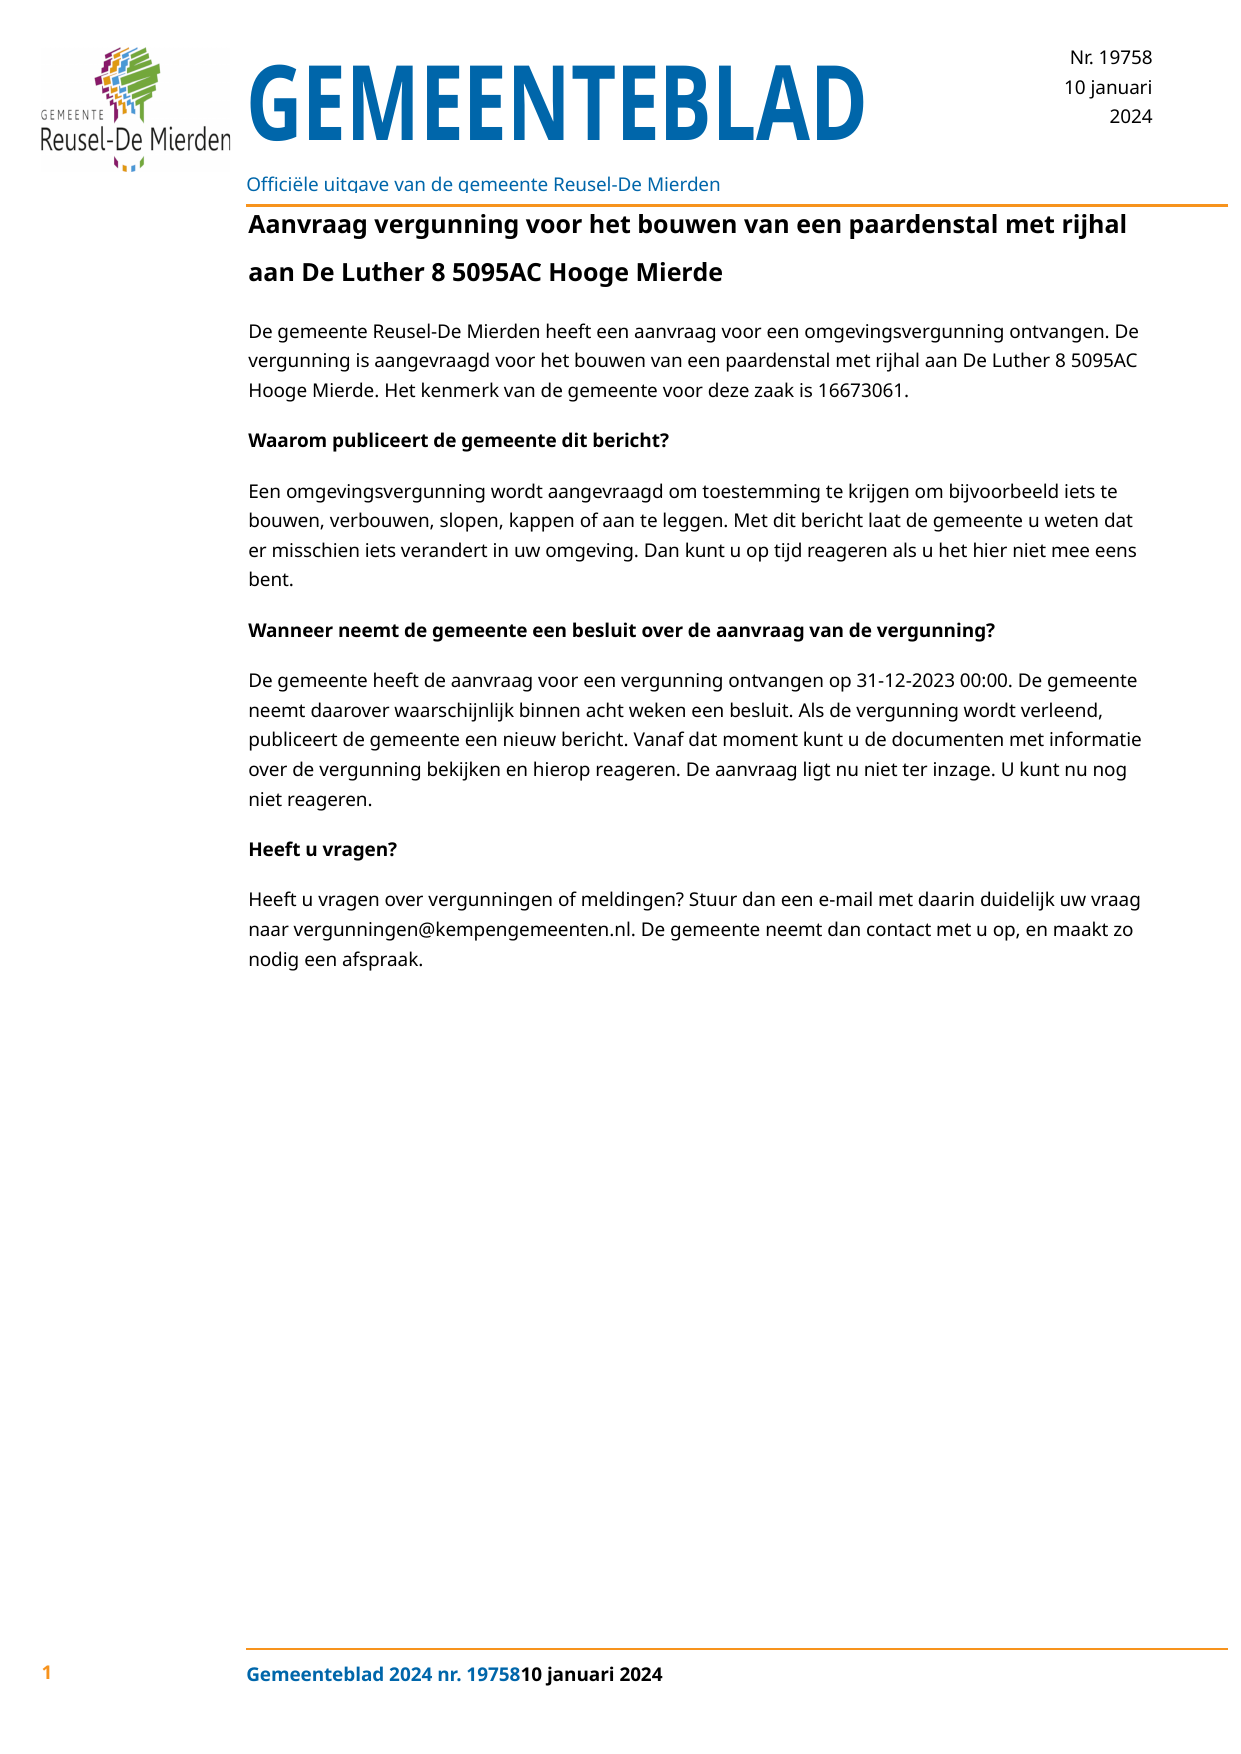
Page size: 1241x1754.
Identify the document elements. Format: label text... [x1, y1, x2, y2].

picture [41, 47, 231, 172]
text De gemeente Reusel-De Mierden heeft een aanvraag voor een omgevingsvergunning ontvangen. De vergunning is aangevraagd voor het bouwen van een paardenstal met rijhal aan De Luther 8 5095AC Hooge Mierde. Het kenmerk van de gemeente voor deze zaak is 16673061. [248, 318, 1152, 403]
text Een omgevingsvergunning wordt aangevraagd om toestemming te krijgen om bijvoorbeeld iets te bouwen, verbouwen, slopen, kappen of aan te leggen. Met dit bericht laat de gemeente u weten dat er misschien iets verandert in uw omgeving. Dan kunt u op tijd reageren als u het hier niet mee eens bent. [248, 478, 1152, 592]
text Wanneer neemt de gemeente een besluit over de aanvraag van de vergunning? [248, 617, 1152, 643]
text Waarom publiceert de gemeente dit bericht? [248, 427, 1152, 453]
text Heeft u vragen over vergunningen of meldingen? Stuur dan een e-mail met daarin duidelijk uw vraag naar vergunningen@kempengemeenten.nl. De gemeente neemt dan contact met u op, en maakt zo nodig een afspraak. [248, 887, 1152, 972]
text Aanvraag vergunning voor het bouwen van een paardenstal met rijhal aan De Luther 8 5095AC Hooge Mierde [248, 207, 1152, 288]
text De gemeente heeft de aanvraag voor een vergunning ontvangen op 31-12-2023 00:00. De gemeente neemt daarover waarschijnlijk binnen acht weken een besluit. Als de vergunning wordt verleend, publiceert de gemeente een nieuw bericht. Vanaf dat moment kunt u de documenten met informatie over de vergunning bekijken en hierop reageren. De aanvraag ligt nu niet ter inzage. U kunt nu nog niet reageren. [248, 667, 1152, 812]
text Heeft u vragen? [248, 836, 1152, 862]
